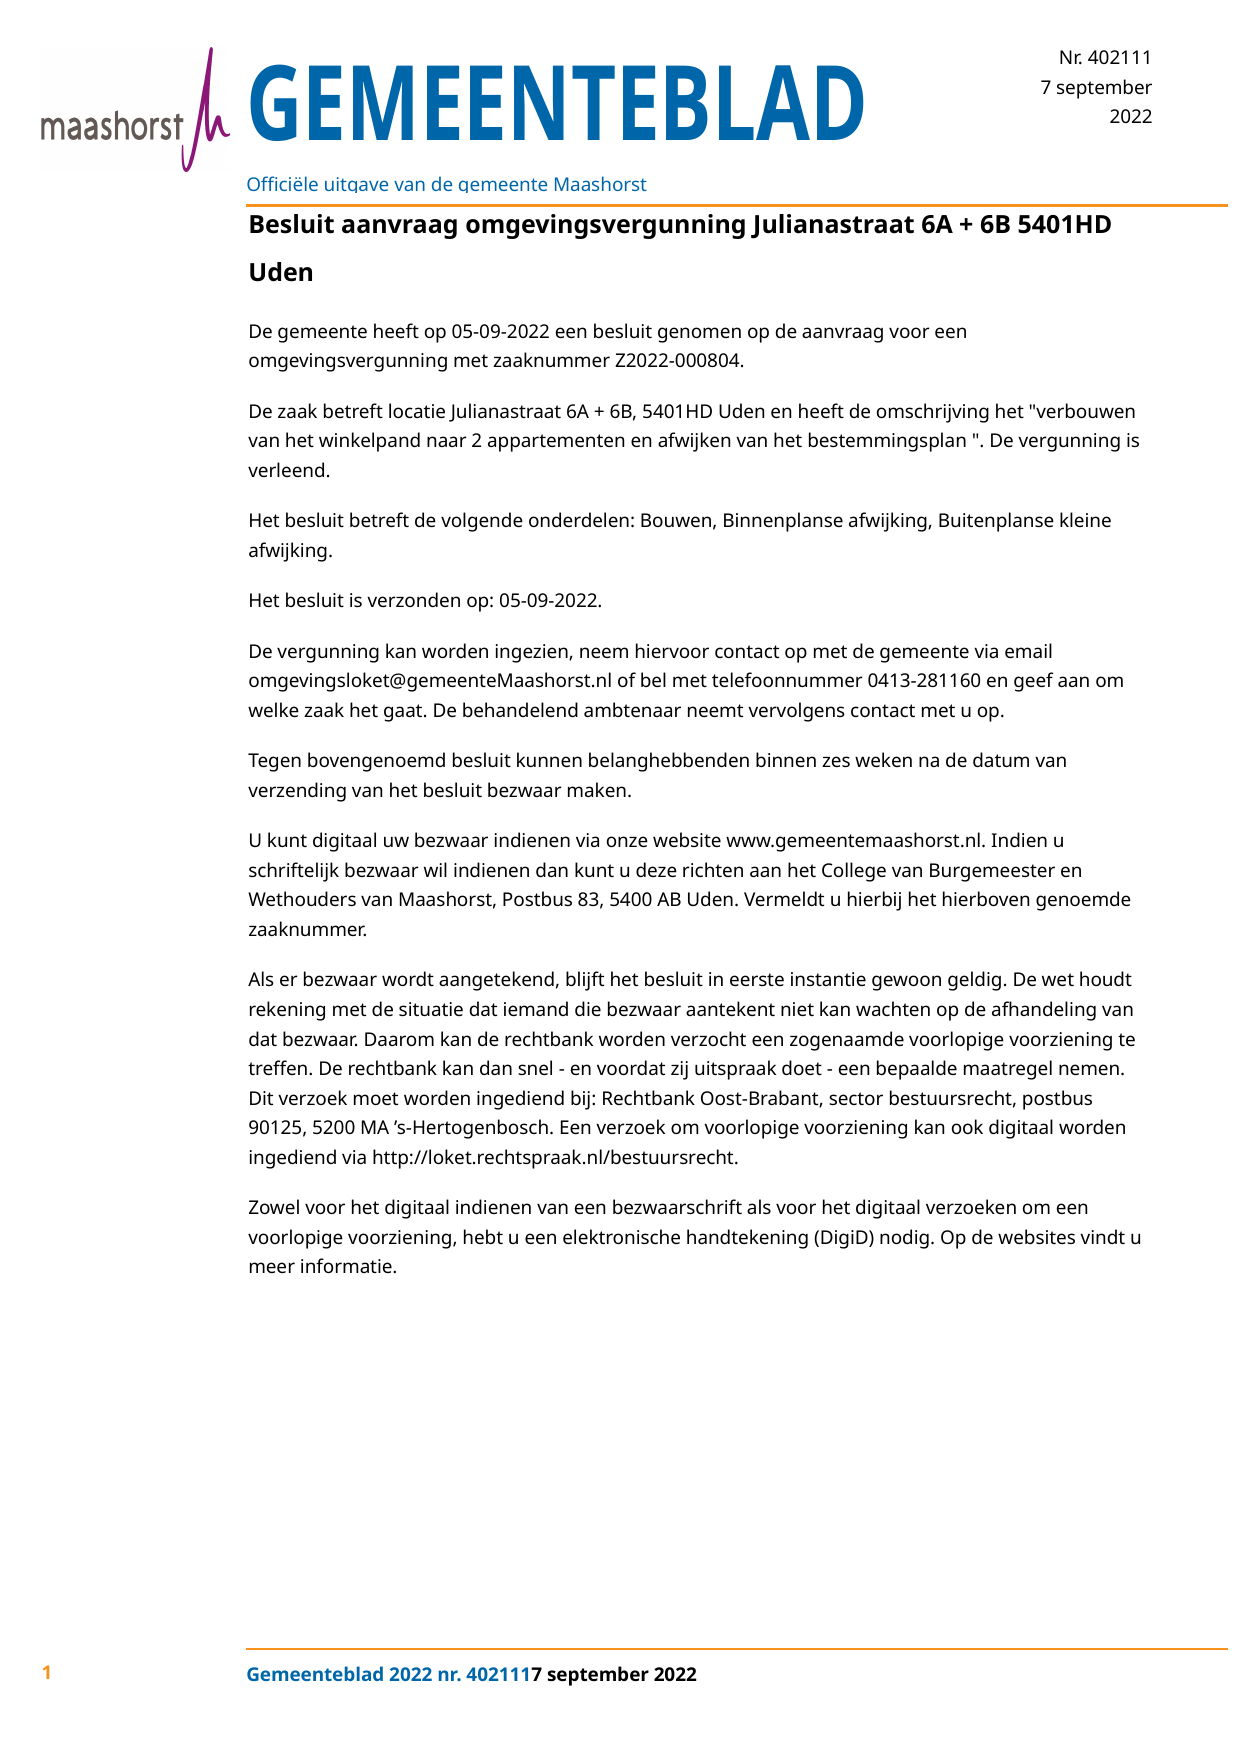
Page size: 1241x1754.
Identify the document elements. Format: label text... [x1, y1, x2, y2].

picture [41, 47, 231, 172]
text U kunt digitaal uw bezwaar indienen via onze website www.gemeentemaashorst.nl. Indien u schriftelijk bezwaar wil indienen dan kunt u deze richten aan het College van Burgemeester en Wethouders van Maashorst, Postbus 83, 5400 AB Uden. Vermeldt u hierbij het hierboven genoemde zaaknummer. [248, 827, 1152, 942]
text De zaak betreft locatie Julianastraat 6A + 6B, 5401HD Uden en heeft de omschrijving het "verbouwen van het winkelpand naar 2 appartementen en afwijken van het bestemmingsplan ". De vergunning is verleend. [248, 398, 1152, 483]
text Tegen bovengenoemd besluit kunnen belanghebbenden binnen zes weken na de datum van verzending van het besluit bezwaar maken. [248, 747, 1152, 803]
text Besluit aanvraag omgevingsvergunning Julianastraat 6A + 6B 5401HD Uden [248, 207, 1152, 288]
text De vergunning kan worden ingezien, neem hiervoor contact op met de gemeente via email omgevingsloket@gemeenteMaashorst.nl of bel met telefoonnummer 0413-281160 en geef aan om welke zaak het gaat. De behandelend ambtenaar neemt vervolgens contact met u op. [248, 638, 1152, 723]
text Het besluit is verzonden op: 05-09-2022. [248, 587, 1152, 613]
text Het besluit betreft de volgende onderdelen: Bouwen, Binnenplanse afwijking, Buitenplanse kleine afwijking. [248, 507, 1152, 563]
text Als er bezwaar wordt aangetekend, blijft het besluit in eerste instantie gewoon geldig. De wet houdt rekening met de situatie dat iemand die bezwaar aantekent niet kan wachten op de afhandeling van dat bezwaar. Daarom kan de rechtbank worden verzocht een zogenaamde voorlopige voorziening te treffen. De rechtbank kan dan snel - en voordat zij uitspraak doet - een bepaalde maatregel nemen. Dit verzoek moet worden ingediend bij: Rechtbank Oost-Brabant, sector bestuursrecht, postbus 90125, 5200 MA ’s-Hertogenbosch. Een verzoek om voorlopige voorziening kan ook digitaal worden ingediend via http://loket.rechtspraak.nl/bestuursrecht. [248, 967, 1152, 1170]
text De gemeente heeft op 05-09-2022 een besluit genomen op de aanvraag voor een omgevingsvergunning met zaaknummer Z2022-000804. [248, 318, 1152, 373]
text Zowel voor het digitaal indienen van een bezwaarschrift als voor het digitaal verzoeken om een voorlopige voorziening, hebt u een elektronische handtekening (DigiD) nodig. Op de websites vindt u meer informatie. [248, 1194, 1152, 1279]
